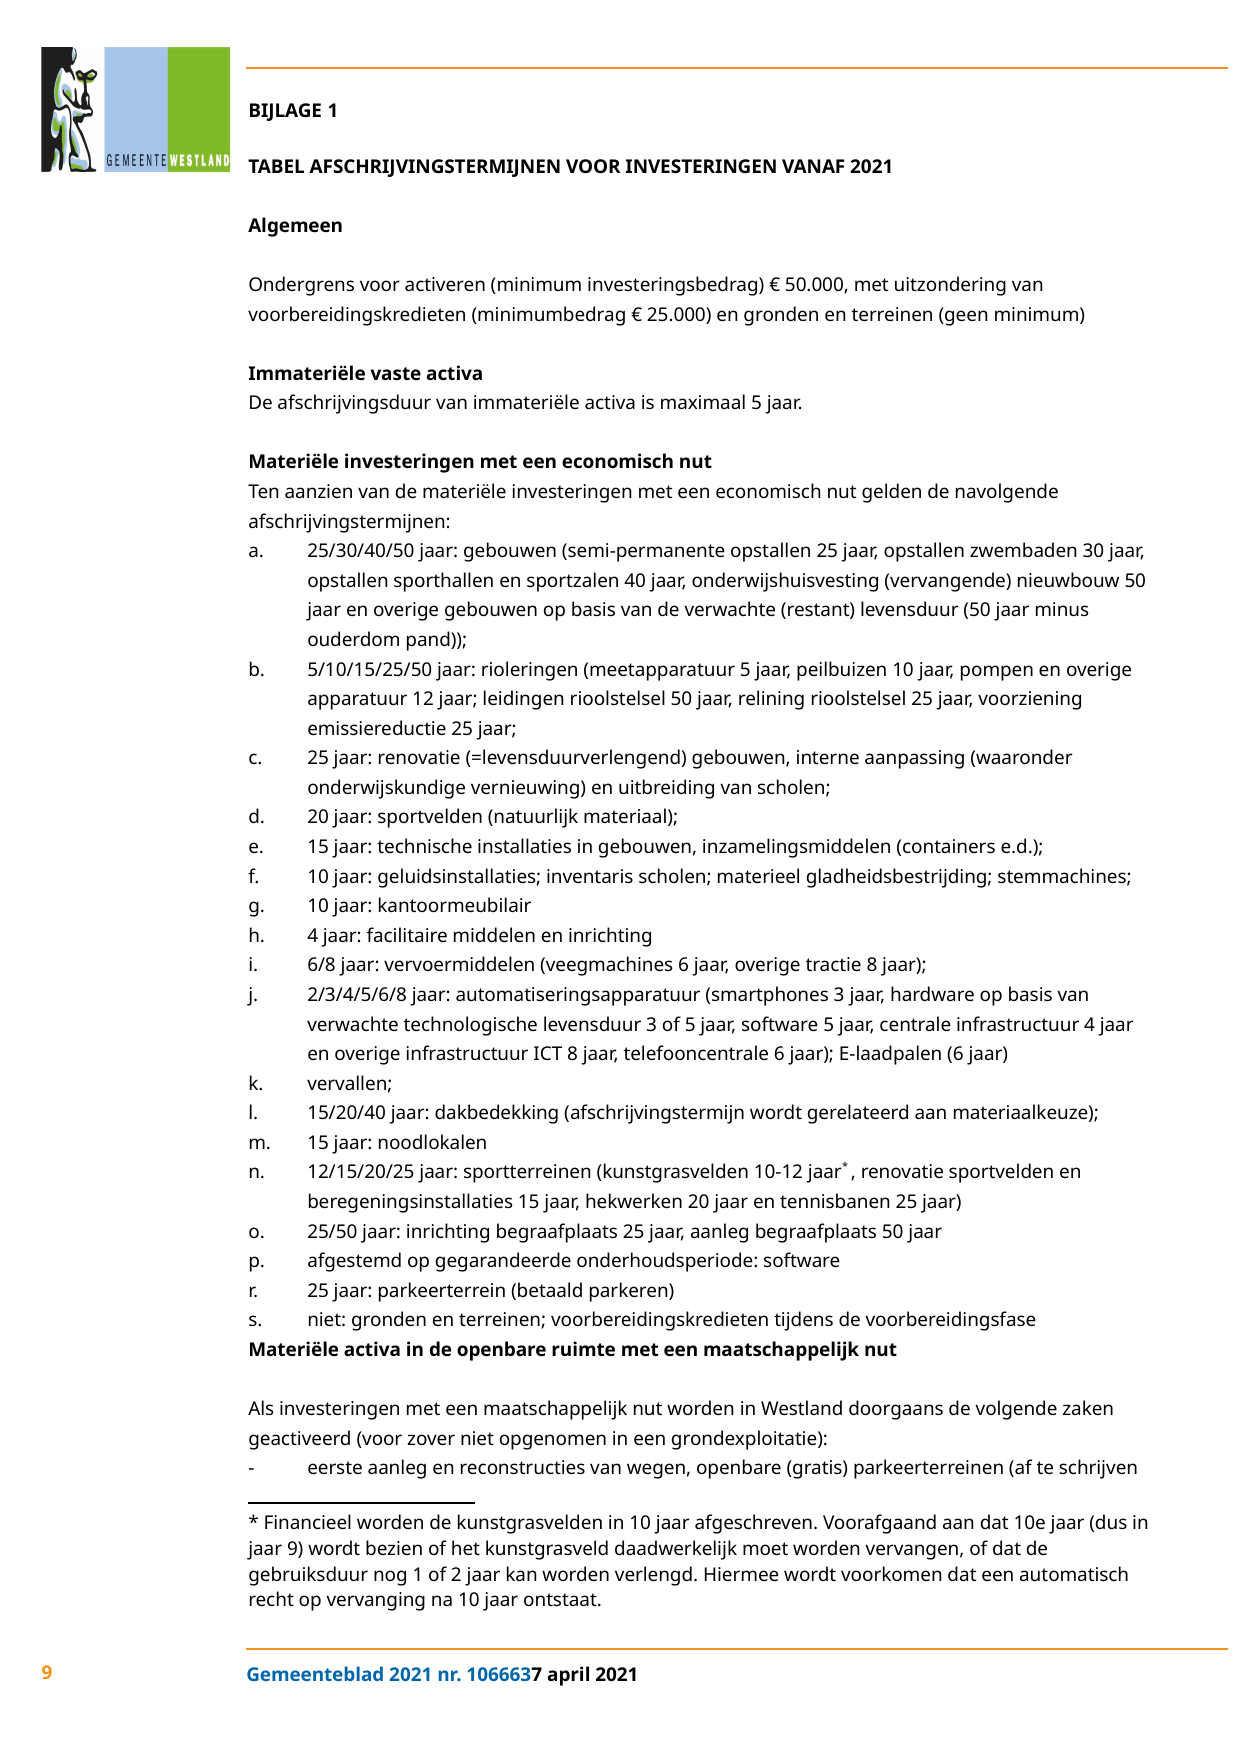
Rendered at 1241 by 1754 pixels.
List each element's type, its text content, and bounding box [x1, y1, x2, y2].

list Financieel worden de kunstgrasvelden in 10 jaar afgeschreven. Voorafgaand aan dat 10e jaar (dus in jaar 9) wordt bezien of het kunstgrasveld daadwerkelijk moet worden vervangen, of dat de gebruiksduur nog 1 of 2 jaar kan worden verlengd. Hiermee wordt voorkomen dat een automatisch recht op vervanging na 10 jaar ontstaat. [248, 1509, 1152, 1612]
list 25 jaar: renovatie (=levensduurverlengend) gebouwen, interne aanpassing (waaronder onderwijskundige vernieuwing) en uitbreiding van scholen; [248, 744, 1152, 800]
list 10 jaar: geluidsinstallaties; inventaris scholen; materieel gladheidsbestrijding; stemmachines; [248, 863, 1152, 889]
list 2/3/4/5/6/8 jaar: automatiseringsapparatuur (smartphones 3 jaar, hardware op basis van verwachte technologische levensduur 3 of 5 jaar, software 5 jaar, centrale infrastructuur 4 jaar en overige infrastructuur ICT 8 jaar, telefooncentrale 6 jaar); E-laadpalen (6 jaar) [248, 981, 1152, 1066]
text BIJLAGE 1 [248, 95, 1152, 123]
list 5/10/15/25/50 jaar: rioleringen (meetapparatuur 5 jaar, peilbuizen 10 jaar, pompen en overige apparatuur 12 jaar; leidingen rioolstelsel 50 jaar, relining rioolstelsel 25 jaar, voorziening emissiereductie 25 jaar; [248, 656, 1152, 741]
list 20 jaar: sportvelden (natuurlijk materiaal); [248, 804, 1152, 829]
list 15 jaar: technische installaties in gebouwen, inzamelingsmiddelen (containers e.d.); [248, 833, 1152, 859]
list afgestemd op gegarandeerde onderhoudsperiode: software [248, 1247, 1152, 1273]
list 6/8 jaar: vervoermiddelen (veegmachines 6 jaar, overige tractie 8 jaar); [248, 952, 1152, 977]
list 25/30/40/50 jaar: gebouwen (semi-permanente opstallen 25 jaar, opstallen zwembaden 30 jaar, opstallen sporthallen en sportzalen 40 jaar, onderwijshuisvesting (vervangende) nieuwbouw 50 jaar en overige gebouwen op basis van de verwachte (restant) levensduur (50 jaar minus ouderdom pand)); [248, 537, 1152, 652]
list 15 jaar: noodlokalen [248, 1129, 1152, 1155]
list eerste aanleg en reconstructies van wegen, openbare (gratis) parkeerterreinen (af te schrijven [248, 1454, 1152, 1480]
picture [41, 47, 231, 172]
list 12/15/20/25 jaar: sportterreinen (kunstgrasvelden 10-12 jaar, renovatie sportvelden en beregeningsinstallaties 15 jaar, hekwerken 20 jaar en tennisbanen 25 jaar) [248, 1159, 1152, 1214]
list 25/50 jaar: inrichting begraafplaats 25 jaar, aanleg begraafplaats 50 jaar [248, 1218, 1152, 1244]
text De afschrijvingsduur van immateriële activa is maximaal 5 jaar. [248, 389, 1152, 415]
text Immateriële vaste activa [248, 360, 1152, 386]
list niet: gronden en terreinen; voorbereidingskredieten tijdens de voorbereidingsfase [248, 1307, 1152, 1332]
text Algemeen [248, 212, 1152, 238]
list 15/20/40 jaar: dakbedekking (afschrijvingstermijn wordt gerelateerd aan materiaalkeuze); [248, 1099, 1152, 1125]
text Materiële investeringen met een economisch nut [248, 449, 1152, 474]
list 25 jaar: parkeerterrein (betaald parkeren) [248, 1277, 1152, 1303]
text Ondergrens voor activeren (minimum investeringsbedrag) € 50.000, met uitzondering van voorbereidingskredieten (minimumbedrag € 25.000) en gronden en terreinen (geen minimum) [248, 271, 1152, 327]
text TABEL AFSCHRIJVINGSTERMIJNEN VOOR INVESTERINGEN VANAF 2021 [248, 153, 1152, 179]
text Materiële activa in de openbare ruimte met een maatschappelijk nut [248, 1336, 1152, 1362]
list 10 jaar: kantoormeubilair [248, 892, 1152, 918]
text Ten aanzien van de materiële investeringen met een economisch nut gelden de navolgende afschrijvingstermijnen: [248, 478, 1152, 534]
list vervallen; [248, 1070, 1152, 1096]
list 4 jaar: facilitaire middelen en inrichting [248, 922, 1152, 948]
text Als investeringen met een maatschappelijk nut worden in Westland doorgaans de volgende zaken geactiveerd (voor zover niet opgenomen in een grondexploitatie): [248, 1395, 1152, 1451]
